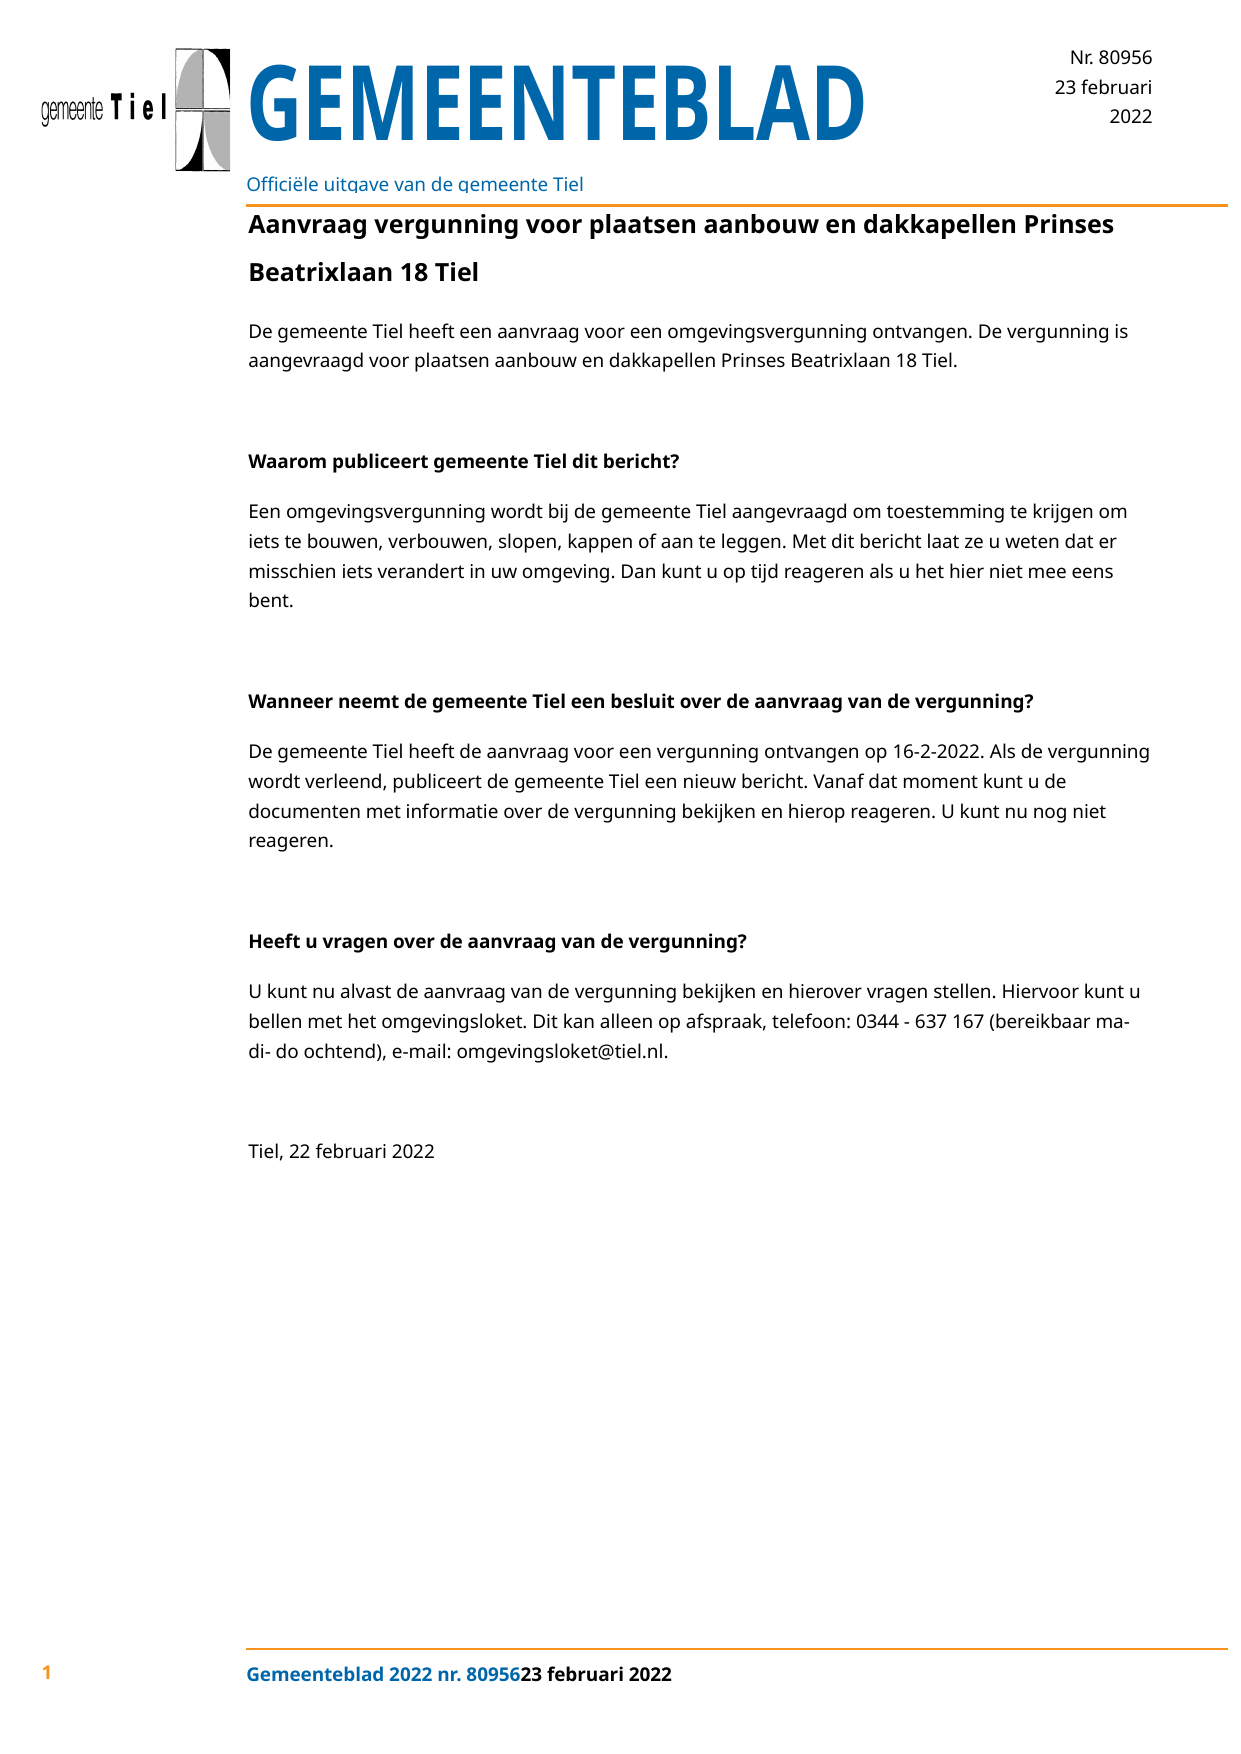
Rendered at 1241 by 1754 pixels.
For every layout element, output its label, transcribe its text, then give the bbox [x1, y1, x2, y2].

text Tiel, 22 februari 2022 [248, 1139, 1152, 1164]
text De gemeente Tiel heeft de aanvraag voor een vergunning ontvangen op 16-2-2022. Als de vergunning wordt verleend, publiceert de gemeente Tiel een nieuw bericht. Vanaf dat moment kunt u de documenten met informatie over de vergunning bekijken en hierop reageren. U kunt nu nog niet reageren. [248, 739, 1152, 853]
picture [41, 47, 231, 172]
text De gemeente Tiel heeft een aanvraag voor een omgevingsvergunning ontvangen. De vergunning is aangevraagd voor plaatsen aanbouw en dakkapellen Prinses Beatrixlaan 18 Tiel. [248, 318, 1152, 373]
text Wanneer neemt de gemeente Tiel een besluit over de aanvraag van de vergunning? [248, 688, 1152, 714]
text U kunt nu alvast de aanvraag van de vergunning bekijken en hierover vragen stellen. Hiervoor kunt u bellen met het omgevingsloket. Dit kan alleen op afspraak, telefoon: 0344 - 637 167 (bereikbaar ma-di- do ochtend), e-mail: omgevingsloket@tiel.nl. [248, 979, 1152, 1064]
text Aanvraag vergunning voor plaatsen aanbouw en dakkapellen Prinses Beatrixlaan 18 Tiel [248, 207, 1152, 288]
text Een omgevingsvergunning wordt bij de gemeente Tiel aangevraagd om toestemming te krijgen om iets te bouwen, verbouwen, slopen, kappen of aan te leggen. Met dit bericht laat ze u weten dat er misschien iets verandert in uw omgeving. Dan kunt u op tijd reageren als u het hier niet mee eens bent. [248, 499, 1152, 613]
text Heeft u vragen over de aanvraag van de vergunning? [248, 928, 1152, 954]
text Waarom publiceert gemeente Tiel dit bericht? [248, 448, 1152, 474]
